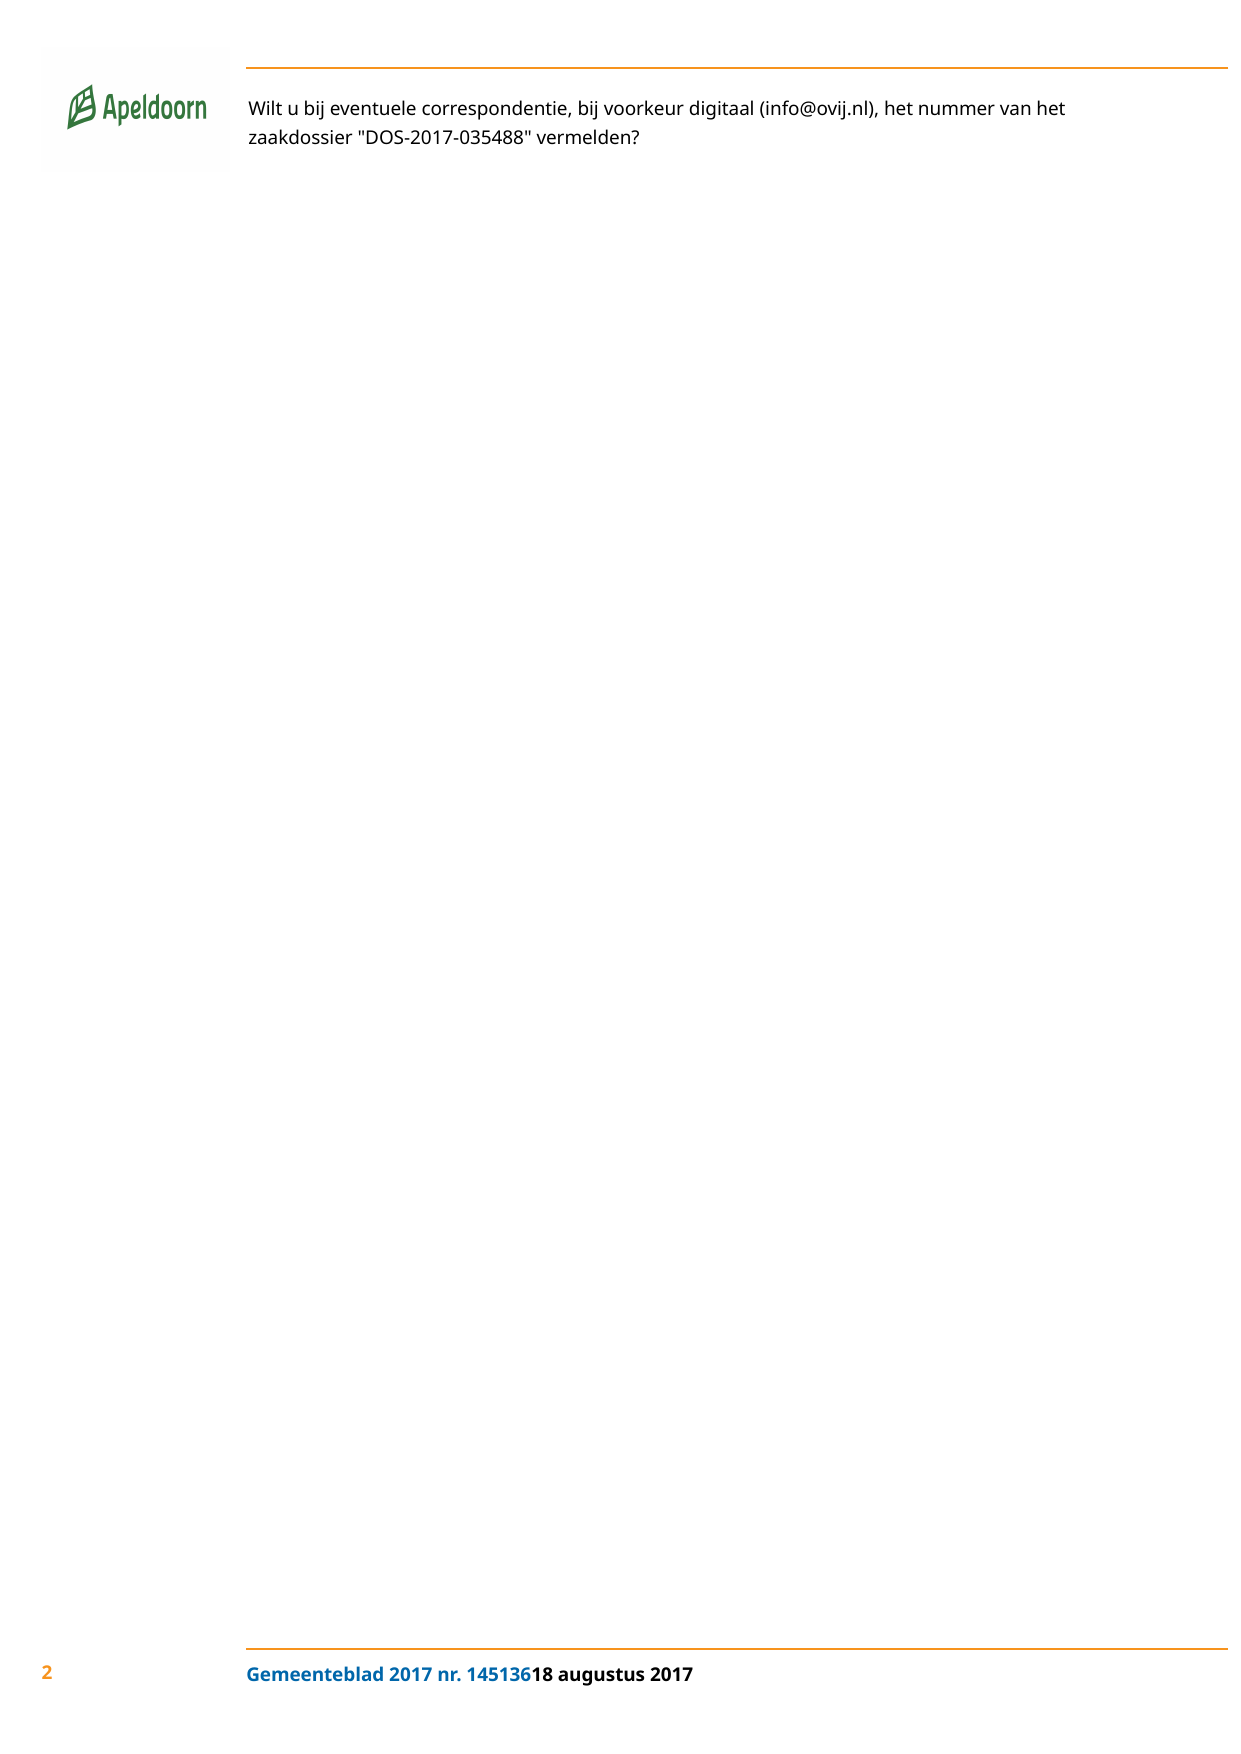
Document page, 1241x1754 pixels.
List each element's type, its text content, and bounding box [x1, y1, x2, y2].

text Wilt u bij eventuele correspondentie, bij voorkeur digitaal (info@ovij.nl), het nummer van het zaakdossier "DOS-2017-035488" vermelden? [248, 95, 1152, 150]
picture [41, 47, 231, 172]
